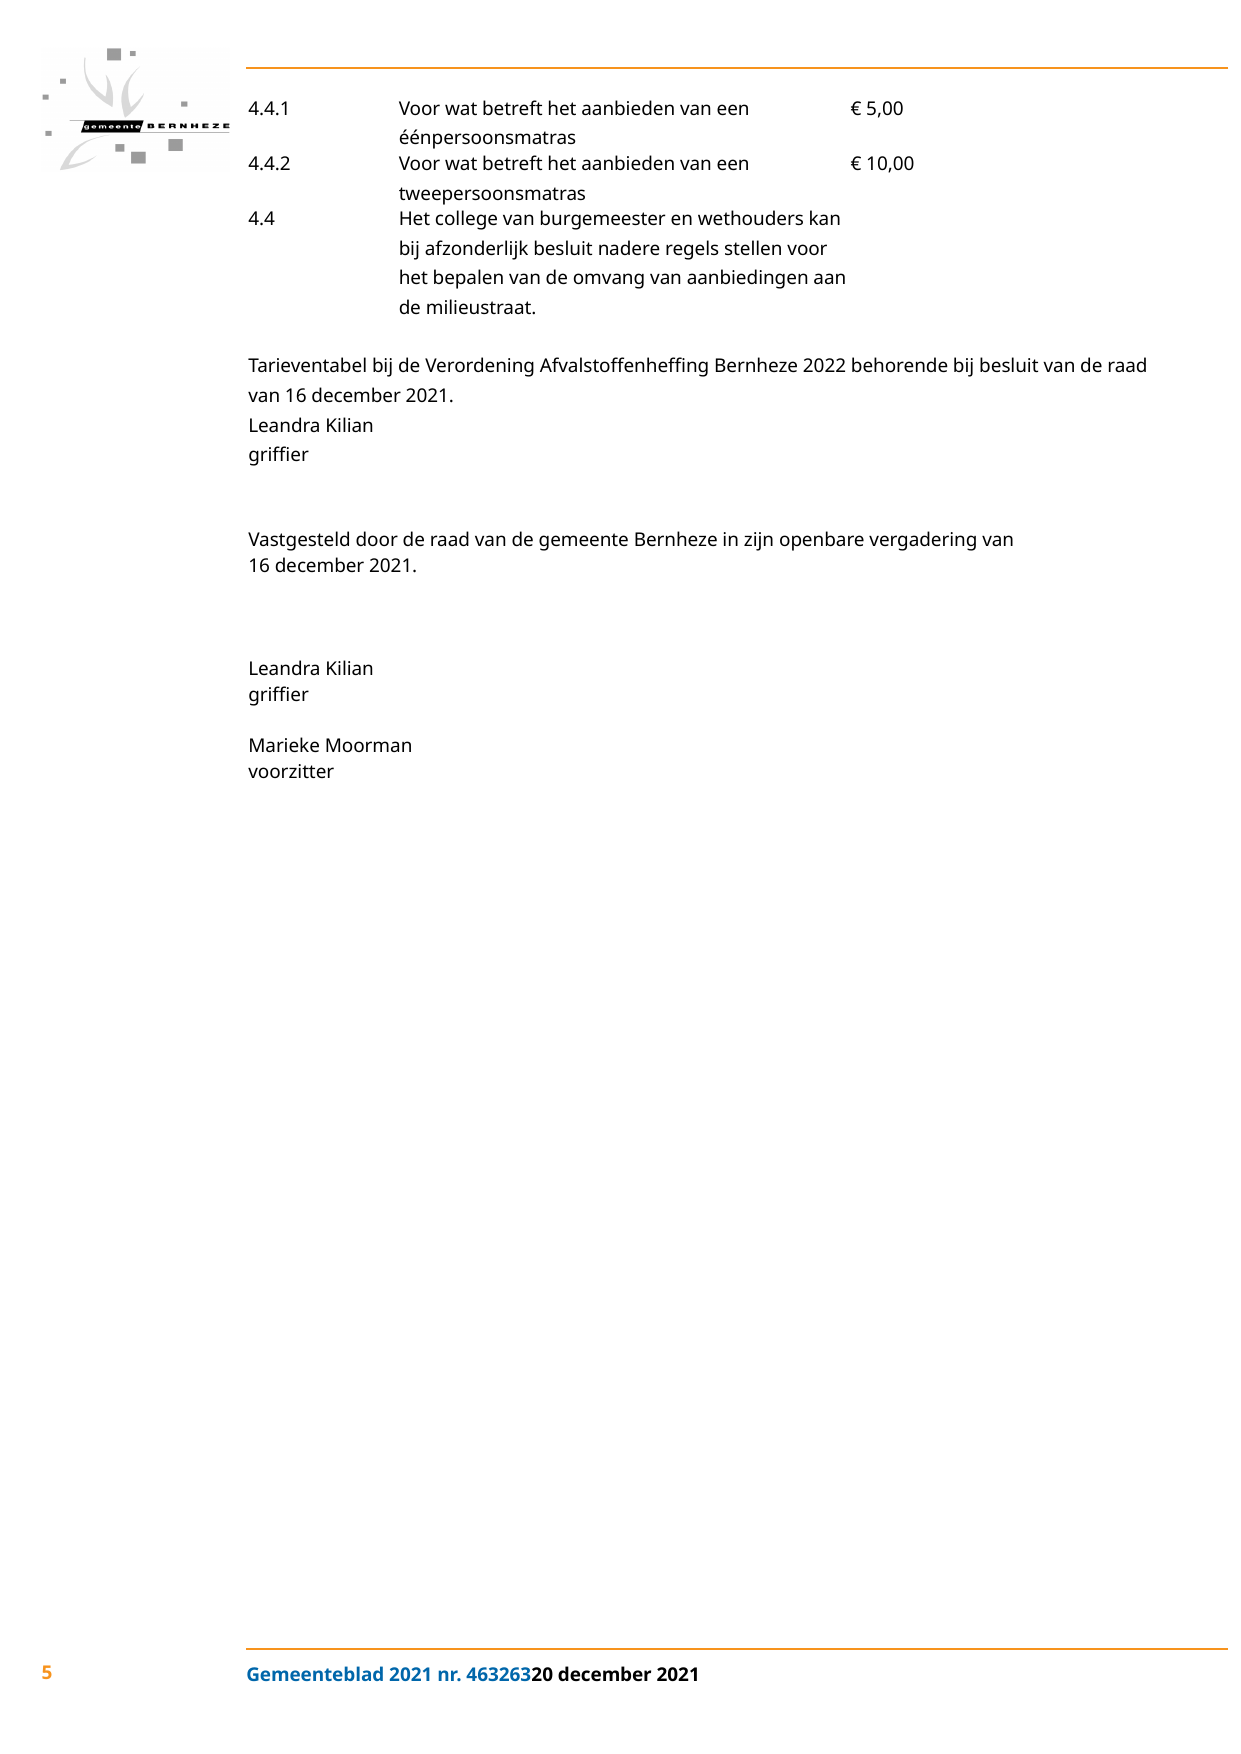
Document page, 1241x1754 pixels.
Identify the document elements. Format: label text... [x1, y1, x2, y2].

table_cell 4.4.2 [248, 150, 398, 205]
text Marieke Moorman [248, 732, 1152, 758]
text Vastgesteld door de raad van de gemeente Bernheze in zijn openbare vergadering van [248, 526, 1152, 552]
picture [41, 47, 231, 172]
table_cell 4.4.1 [248, 95, 398, 150]
table_cell Het college van burgemeester en wethouders kan bij afzonderlijk besluit nadere regels stellen voor het bepalen van de omvang van aanbiedingen aan de milieustraat. [399, 205, 850, 320]
text griffier [248, 441, 1152, 467]
table_cell € 5,00 [850, 95, 1001, 150]
text Leandra Kilian [248, 655, 1152, 681]
table_cell Voor wat betreft het aanbieden van een éénpersoonsmatras [399, 95, 850, 150]
table_cell Voor wat betreft het aanbieden van een tweepersoonsmatras [399, 150, 850, 205]
text 16 december 2021. [248, 552, 1152, 578]
text Leandra Kilian [248, 412, 1152, 438]
table_cell [850, 205, 1001, 320]
table_cell € 10,00 [850, 150, 1001, 205]
text Tarieventabel bij de Verordening Afvalstoffenheffing Bernheze 2022 behorende bij besluit van de raad van 16 december 2021. [248, 353, 1152, 408]
text voorzitter [248, 758, 1152, 784]
text griffier [248, 681, 1152, 706]
table_cell 4.4 [248, 205, 398, 320]
